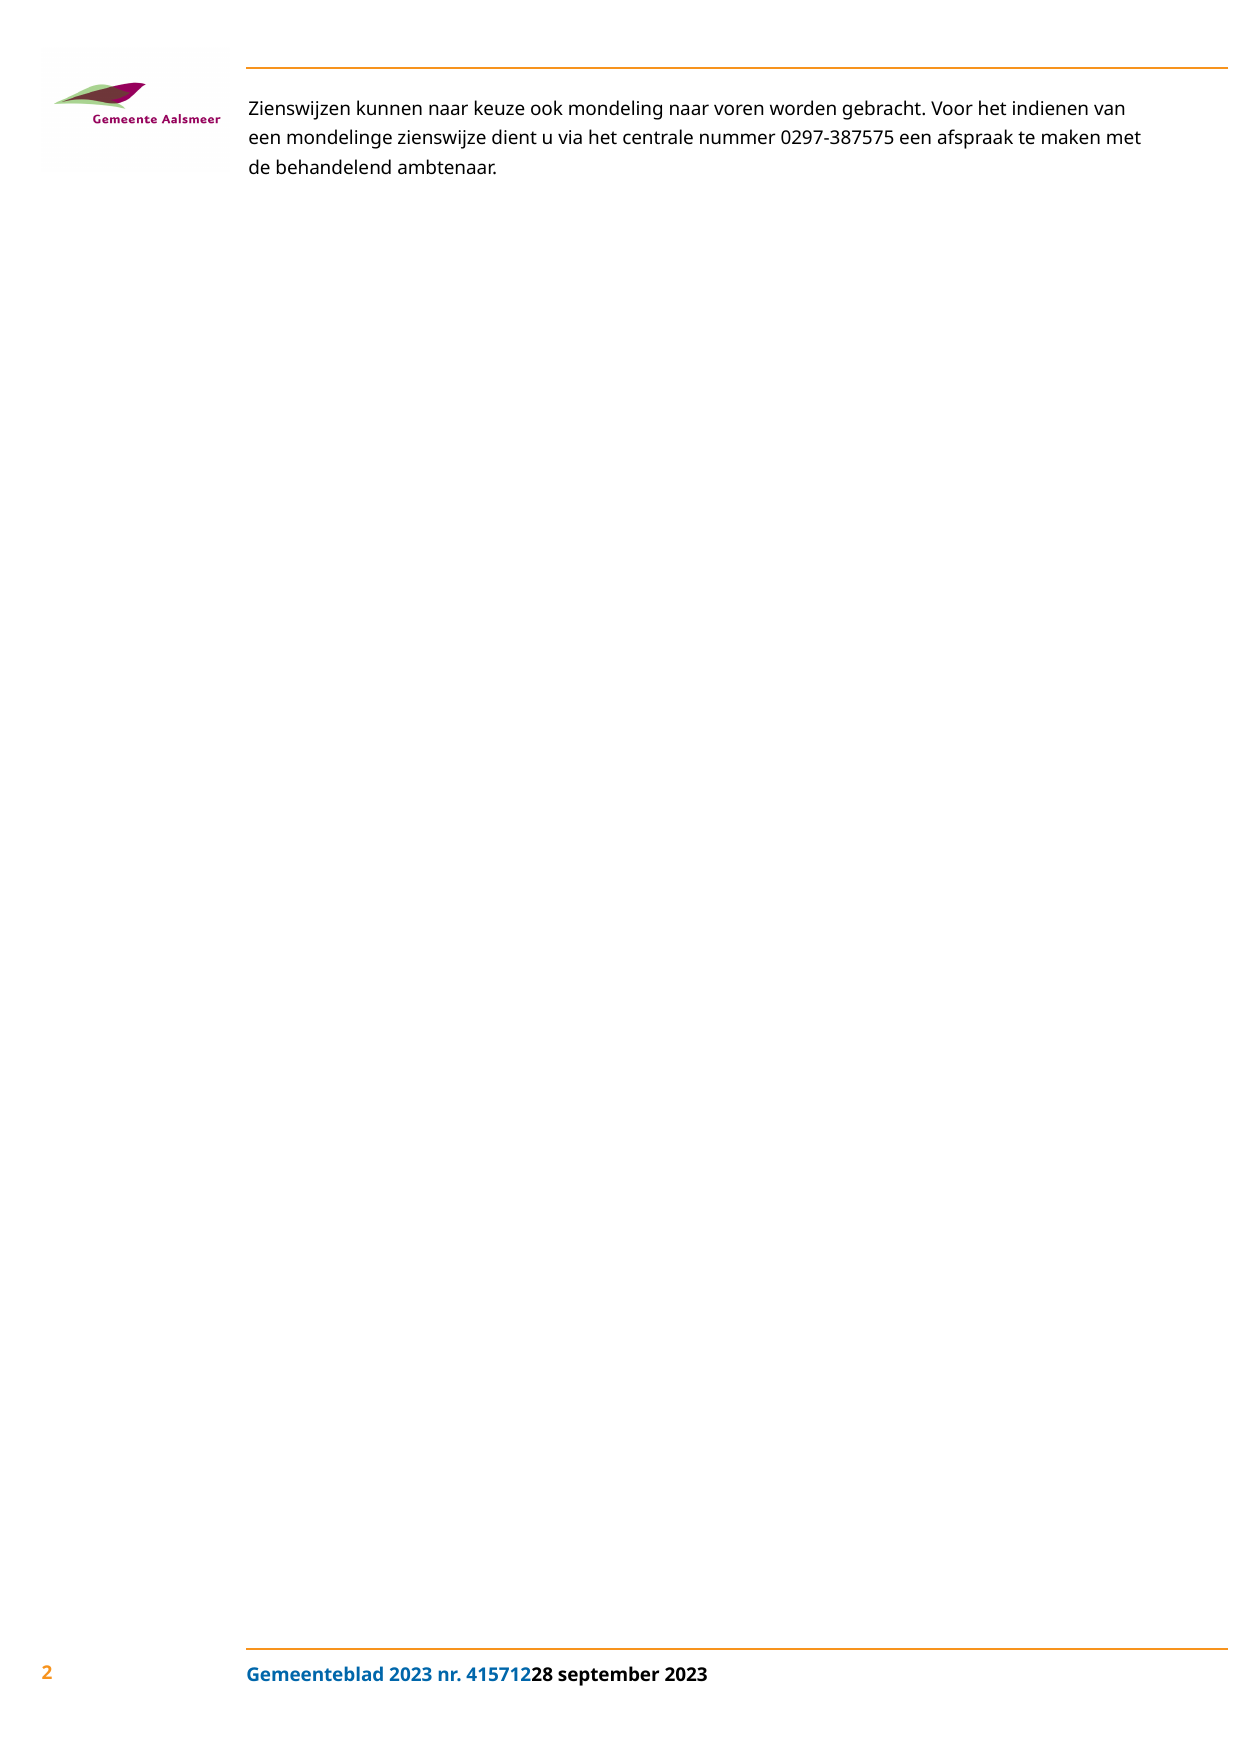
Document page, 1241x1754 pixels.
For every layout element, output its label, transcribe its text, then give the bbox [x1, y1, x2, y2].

text Zienswijzen kunnen naar keuze ook mondeling naar voren worden gebracht. Voor het indienen van een mondelinge zienswijze dient u via het centrale nummer 0297-387575 een afspraak te maken met de behandelend ambtenaar. [248, 95, 1152, 180]
picture [41, 47, 231, 172]
